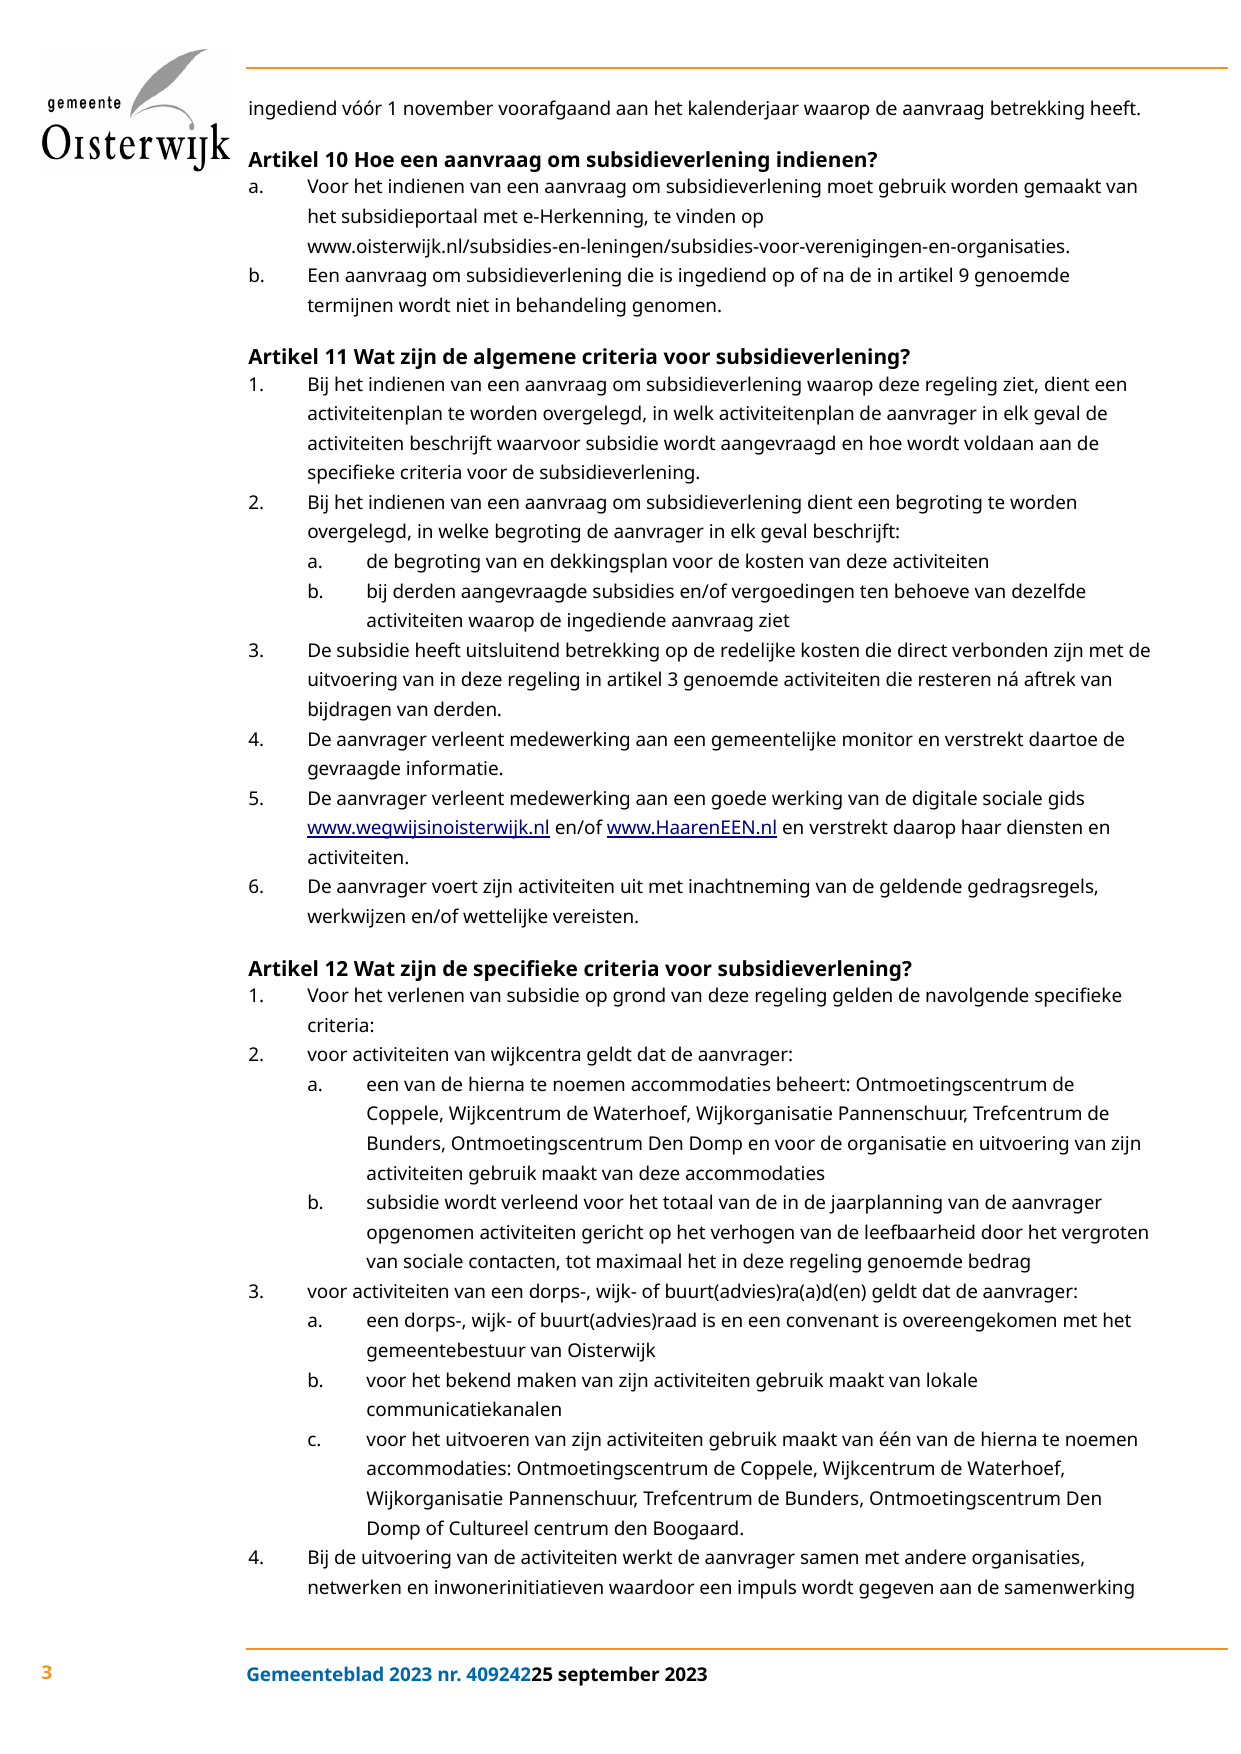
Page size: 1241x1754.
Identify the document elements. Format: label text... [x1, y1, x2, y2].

picture [41, 47, 231, 172]
list Voor het indienen van een aanvraag om subsidieverlening moet gebruik worden gemaakt van het subsidieportaal met e-Herkenning, te vinden op www.oisterwijk.nl/subsidies-en-leningen/subsidies-voor-verenigingen-en-organisaties. [248, 174, 1152, 258]
list Een aanvraag om subsidieverlening die is ingediend op of na de in artikel 9 genoemde termijnen wordt niet in behandeling genomen. [248, 262, 1152, 318]
list Bij het indienen van een aanvraag om subsidieverlening dient een begroting te worden overgelegd, in welke begroting de aanvrager in elk geval beschrijft: [248, 489, 1152, 544]
text Artikel 12 Wat zijn de specifieke criteria voor subsidieverlening? [248, 954, 1152, 982]
list De subsidie heeft uitsluitend betrekking op de redelijke kosten die direct verbonden zijn met de uitvoering van in deze regeling in artikel 3 genoemde activiteiten die resteren ná aftrek van bijdragen van derden. [248, 637, 1152, 722]
list een van de hierna te noemen accommodaties beheert: Ontmoetingscentrum de Coppele, Wijkcentrum de Waterhoef, Wijkorganisatie Pannenschuur, Trefcentrum de Bunders, Ontmoetingscentrum Den Domp en voor de organisatie en uitvoering van zijn activiteiten gebruik maakt van deze accommodaties [307, 1071, 1152, 1185]
list De aanvrager verleent medewerking aan een gemeentelijke monitor en verstrekt daartoe de gevraagde informatie. [248, 726, 1152, 781]
list voor het bekend maken van zijn activiteiten gebruik maakt van lokale communicatiekanalen [307, 1367, 1152, 1422]
list Bij de uitvoering van de activiteiten werkt de aanvrager samen met andere organisaties, netwerken en inwonerinitiatieven waardoor een impuls wordt gegeven aan de samenwerking [248, 1544, 1152, 1599]
text ingediend vóór 1 november voorafgaand aan het kalenderjaar waarop de aanvraag betrekking heeft. [248, 95, 1152, 121]
list De aanvrager voert zijn activiteiten uit met inachtneming van de geldende gedragsregels, werkwijzen en/of wettelijke vereisten. [248, 874, 1152, 929]
list voor activiteiten van wijkcentra geldt dat de aanvrager: [248, 1041, 1152, 1067]
list de begroting van en dekkingsplan voor de kosten van deze activiteiten [307, 548, 1152, 574]
list subsidie wordt verleend voor het totaal van de in de jaarplanning van de aanvrager opgenomen activiteiten gericht op het verhogen van de leefbaarheid door het vergroten van sociale contacten, tot maximaal het in deze regeling genoemde bedrag [307, 1189, 1152, 1274]
list De aanvrager verleent medewerking aan een goede werking van de digitale sociale gids www.wegwijsinoisterwijk.nl en/of www.HaarenEEN.nl en verstrekt daarop haar diensten en activiteiten. [248, 785, 1152, 870]
list voor activiteiten van een dorps-, wijk- of buurt(advies)ra(a)d(en) geldt dat de aanvrager: [248, 1278, 1152, 1304]
list voor het uitvoeren van zijn activiteiten gebruik maakt van één van de hierna te noemen accommodaties: Ontmoetingscentrum de Coppele, Wijkcentrum de Waterhoef, Wijkorganisatie Pannenschuur, Trefcentrum de Bunders, Ontmoetingscentrum Den Domp of Cultureel centrum den Boogaard. [307, 1426, 1152, 1540]
text Artikel 10 Hoe een aanvraag om subsidieverlening indienen? [248, 145, 1152, 174]
list Bij het indienen van een aanvraag om subsidieverlening waarop deze regeling ziet, dient een activiteitenplan te worden overgelegd, in welk activiteitenplan de aanvrager in elk geval de activiteiten beschrijft waarvoor subsidie wordt aangevraagd en hoe wordt voldaan aan de specifieke criteria voor de subsidieverlening. [248, 371, 1152, 485]
list Voor het verlenen van subsidie op grond van deze regeling gelden de navolgende specifieke criteria: [248, 982, 1152, 1037]
text Artikel 11 Wat zijn de algemene criteria voor subsidieverlening? [248, 342, 1152, 371]
list bij derden aangevraagde subsidies en/of vergoedingen ten behoeve van dezelfde activiteiten waarop de ingediende aanvraag ziet [307, 578, 1152, 633]
list een dorps-, wijk- of buurt(advies)raad is en een convenant is overeengekomen met het gemeentebestuur van Oisterwijk [307, 1308, 1152, 1363]
